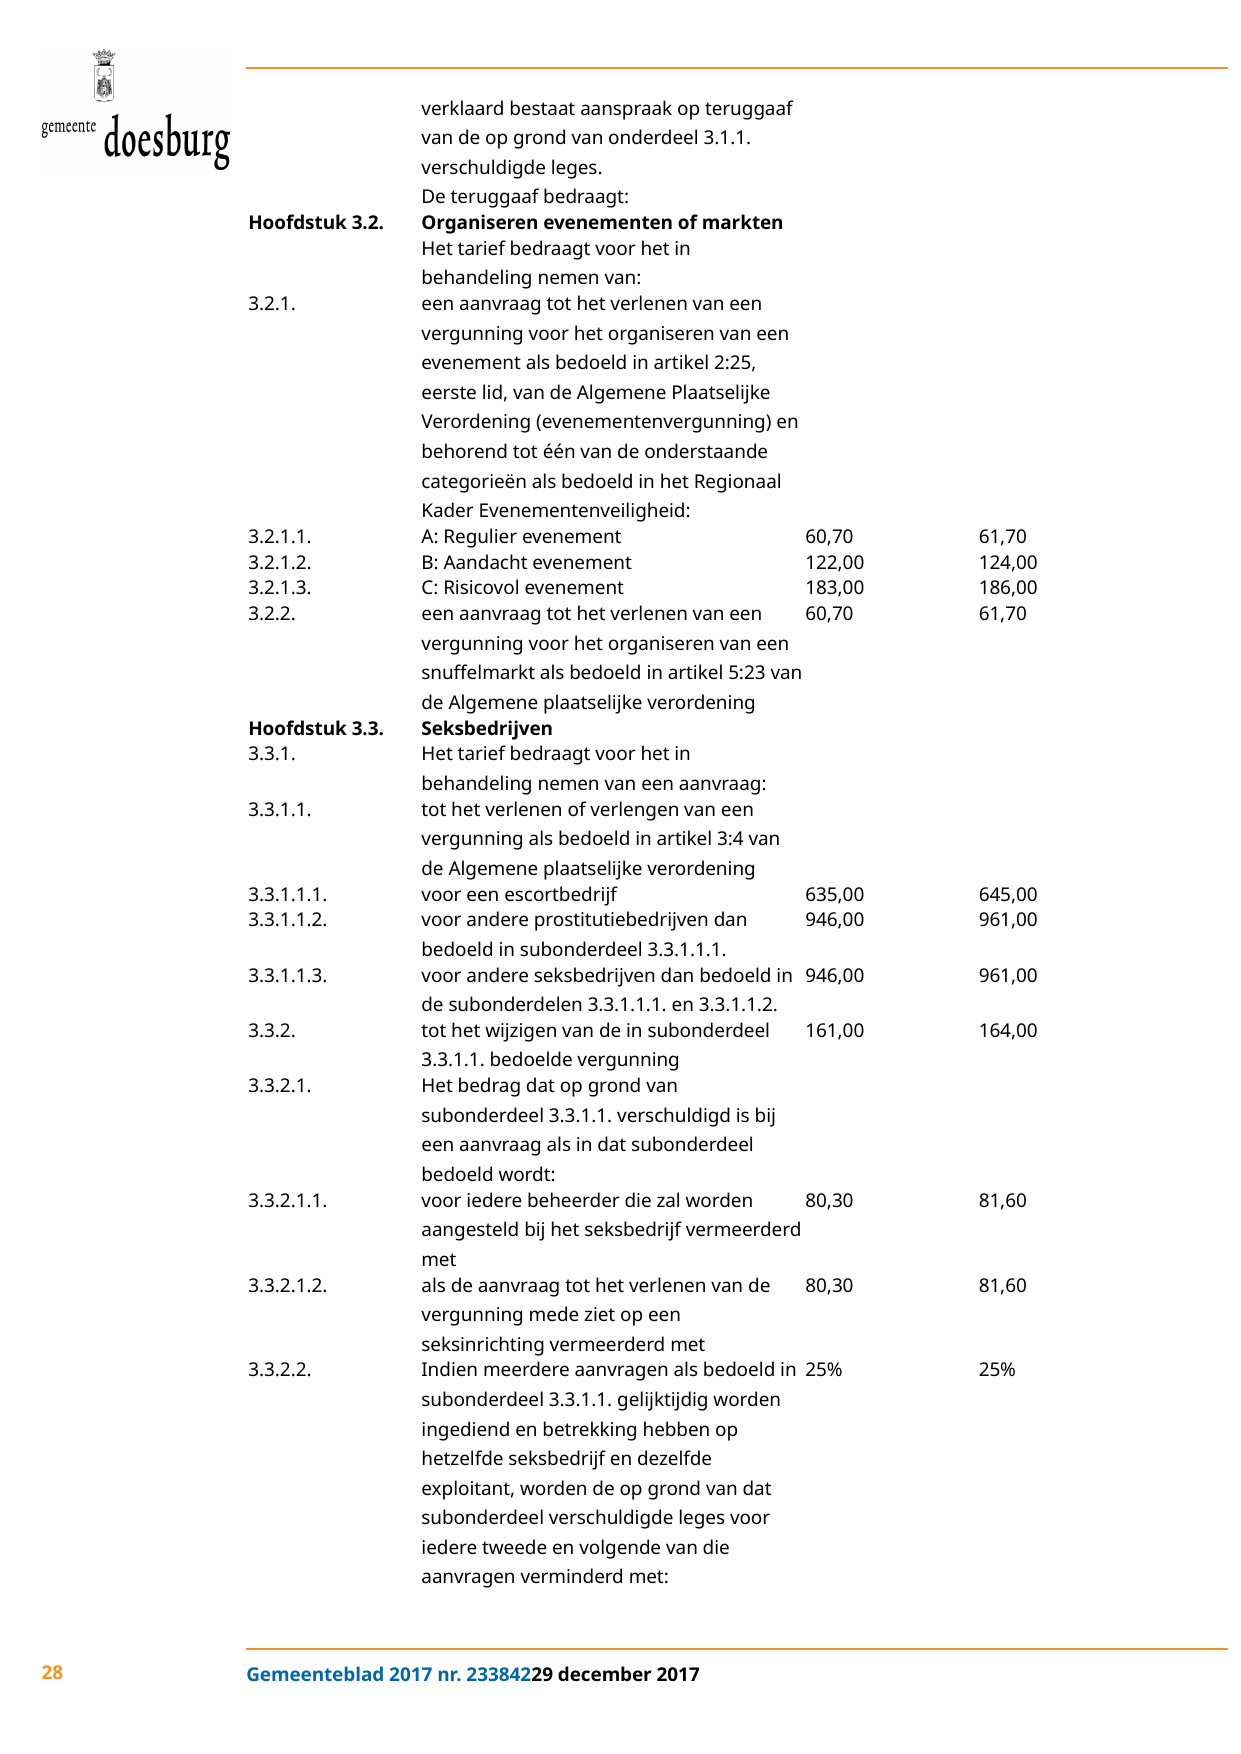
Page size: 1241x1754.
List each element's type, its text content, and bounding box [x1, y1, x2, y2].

table_cell 25% [805, 1357, 978, 1589]
table_cell tot het wijzigen van de in subonderdeel 3.3.1.1. bedoelde vergunning [421, 1017, 805, 1072]
table_cell 961,00 [979, 962, 1152, 1017]
table_cell Het tarief bedraagt voor het in behandeling nemen van: [421, 235, 805, 290]
table_cell [979, 235, 1152, 290]
table_cell 60,70 [805, 600, 978, 715]
table_cell [805, 235, 978, 290]
table_cell 161,00 [805, 1017, 978, 1072]
table_cell 81,60 [979, 1272, 1152, 1357]
table_cell [805, 95, 978, 209]
table_cell Het bedrag dat op grond van subonderdeel 3.3.1.1. verschuldigd is bij een aanvraag als in dat subonderdeel bedoeld wordt: [421, 1073, 805, 1187]
table_cell [979, 290, 1152, 523]
table_cell [979, 796, 1152, 881]
table_cell 3.3.1.1.1. [248, 881, 421, 906]
table_cell [979, 209, 1152, 235]
table_cell 946,00 [805, 962, 978, 1017]
table_cell voor iedere beheerder die zal worden aangesteld bij het seksbedrijf vermeerderd met [421, 1187, 805, 1272]
table_cell 25% [979, 1357, 1152, 1589]
table_cell [979, 715, 1152, 741]
table_cell Organiseren evenementen of markten [421, 209, 805, 235]
table_cell 3.3.2.1.1. [248, 1187, 421, 1272]
table_cell 80,30 [805, 1272, 978, 1357]
table_cell [805, 290, 978, 523]
table_cell 3.2.1.1. [248, 523, 421, 549]
table_cell 3.3.1. [248, 741, 421, 796]
table_cell [248, 95, 421, 209]
table_cell [979, 741, 1152, 796]
picture [41, 47, 231, 172]
table_cell 3.3.2.1.2. [248, 1272, 421, 1357]
table_cell [805, 741, 978, 796]
table_cell B: Aandacht evenement [421, 549, 805, 574]
table_cell [805, 1073, 978, 1187]
table_cell voor andere prostitutiebedrijven dan bedoeld in subonderdeel 3.3.1.1.1. [421, 906, 805, 962]
table_cell Hoofdstuk 3.3. [248, 715, 421, 741]
table_cell 645,00 [979, 881, 1152, 906]
table_cell voor andere seksbedrijven dan bedoeld in de subonderdelen 3.3.1.1.1. en 3.3.1.1.2. [421, 962, 805, 1017]
table_cell 61,70 [979, 600, 1152, 715]
table_cell 946,00 [805, 906, 978, 962]
table_cell een aanvraag tot het verlenen van een vergunning voor het organiseren van een snuffelmarkt als bedoeld in artikel 5:23 van de Algemene plaatselijke verordening [421, 600, 805, 715]
table_cell C: Risicovol evenement [421, 575, 805, 600]
table_cell 60,70 [805, 523, 978, 549]
table_cell 164,00 [979, 1017, 1152, 1072]
table_cell 186,00 [979, 575, 1152, 600]
table_cell 80,30 [805, 1187, 978, 1272]
table_cell [805, 796, 978, 881]
table_cell 3.2.2. [248, 600, 421, 715]
table_cell 3.3.2. [248, 1017, 421, 1072]
table_cell als de aanvraag tot het verlenen van de vergunning mede ziet op een seksinrichting vermeerderd met [421, 1272, 805, 1357]
table_cell 635,00 [805, 881, 978, 906]
table_cell 3.3.1.1.2. [248, 906, 421, 962]
table_cell Indien meerdere aanvragen als bedoeld in subonderdeel 3.3.1.1. gelijktijdig worden ingediend en betrekking hebben op hetzelfde seksbedrijf en dezelfde exploitant, worden de op grond van dat subonderdeel verschuldigde leges voor iedere tweede en volgende van die aanvragen verminderd met: [421, 1357, 805, 1589]
table_cell voor een escortbedrijf [421, 881, 805, 906]
table_cell [248, 235, 421, 290]
table_cell tot het verlenen of verlengen van een vergunning als bedoeld in artikel 3:4 van de Algemene plaatselijke verordening [421, 796, 805, 881]
table_cell 3.3.2.1. [248, 1073, 421, 1187]
table_cell 183,00 [805, 575, 978, 600]
table_cell 124,00 [979, 549, 1152, 574]
table_cell 3.2.1. [248, 290, 421, 523]
table_cell een aanvraag tot het verlenen van een vergunning voor het organiseren van een evenement als bedoeld in artikel 2:25, eerste lid, van de Algemene Plaatselijke Verordening (evenementenvergunning) en behorend tot één van de onderstaande categorieën als bedoeld in het Regionaal Kader Evenementenveiligheid: [421, 290, 805, 523]
table_cell Seksbedrijven [421, 715, 805, 741]
table_cell 61,70 [979, 523, 1152, 549]
table_cell [805, 715, 978, 741]
table_cell 122,00 [805, 549, 978, 574]
table_cell Hoofdstuk 3.2. [248, 209, 421, 235]
table_cell 3.3.2.2. [248, 1357, 421, 1589]
table_cell [979, 95, 1152, 209]
table_cell A: Regulier evenement [421, 523, 805, 549]
table_cell 3.3.1.1.3. [248, 962, 421, 1017]
table_cell 3.3.1.1. [248, 796, 421, 881]
table_cell 3.2.1.2. [248, 549, 421, 574]
table_cell 81,60 [979, 1187, 1152, 1272]
table_cell 961,00 [979, 906, 1152, 962]
table_cell [979, 1073, 1152, 1187]
table_cell Het tarief bedraagt voor het in behandeling nemen van een aanvraag: [421, 741, 805, 796]
table_cell [805, 209, 978, 235]
table_cell verklaard bestaat aanspraak op teruggaaf van de op grond van onderdeel 3.1.1. verschuldigde leges. De teruggaaf bedraagt: [421, 95, 805, 209]
table_cell 3.2.1.3. [248, 575, 421, 600]
